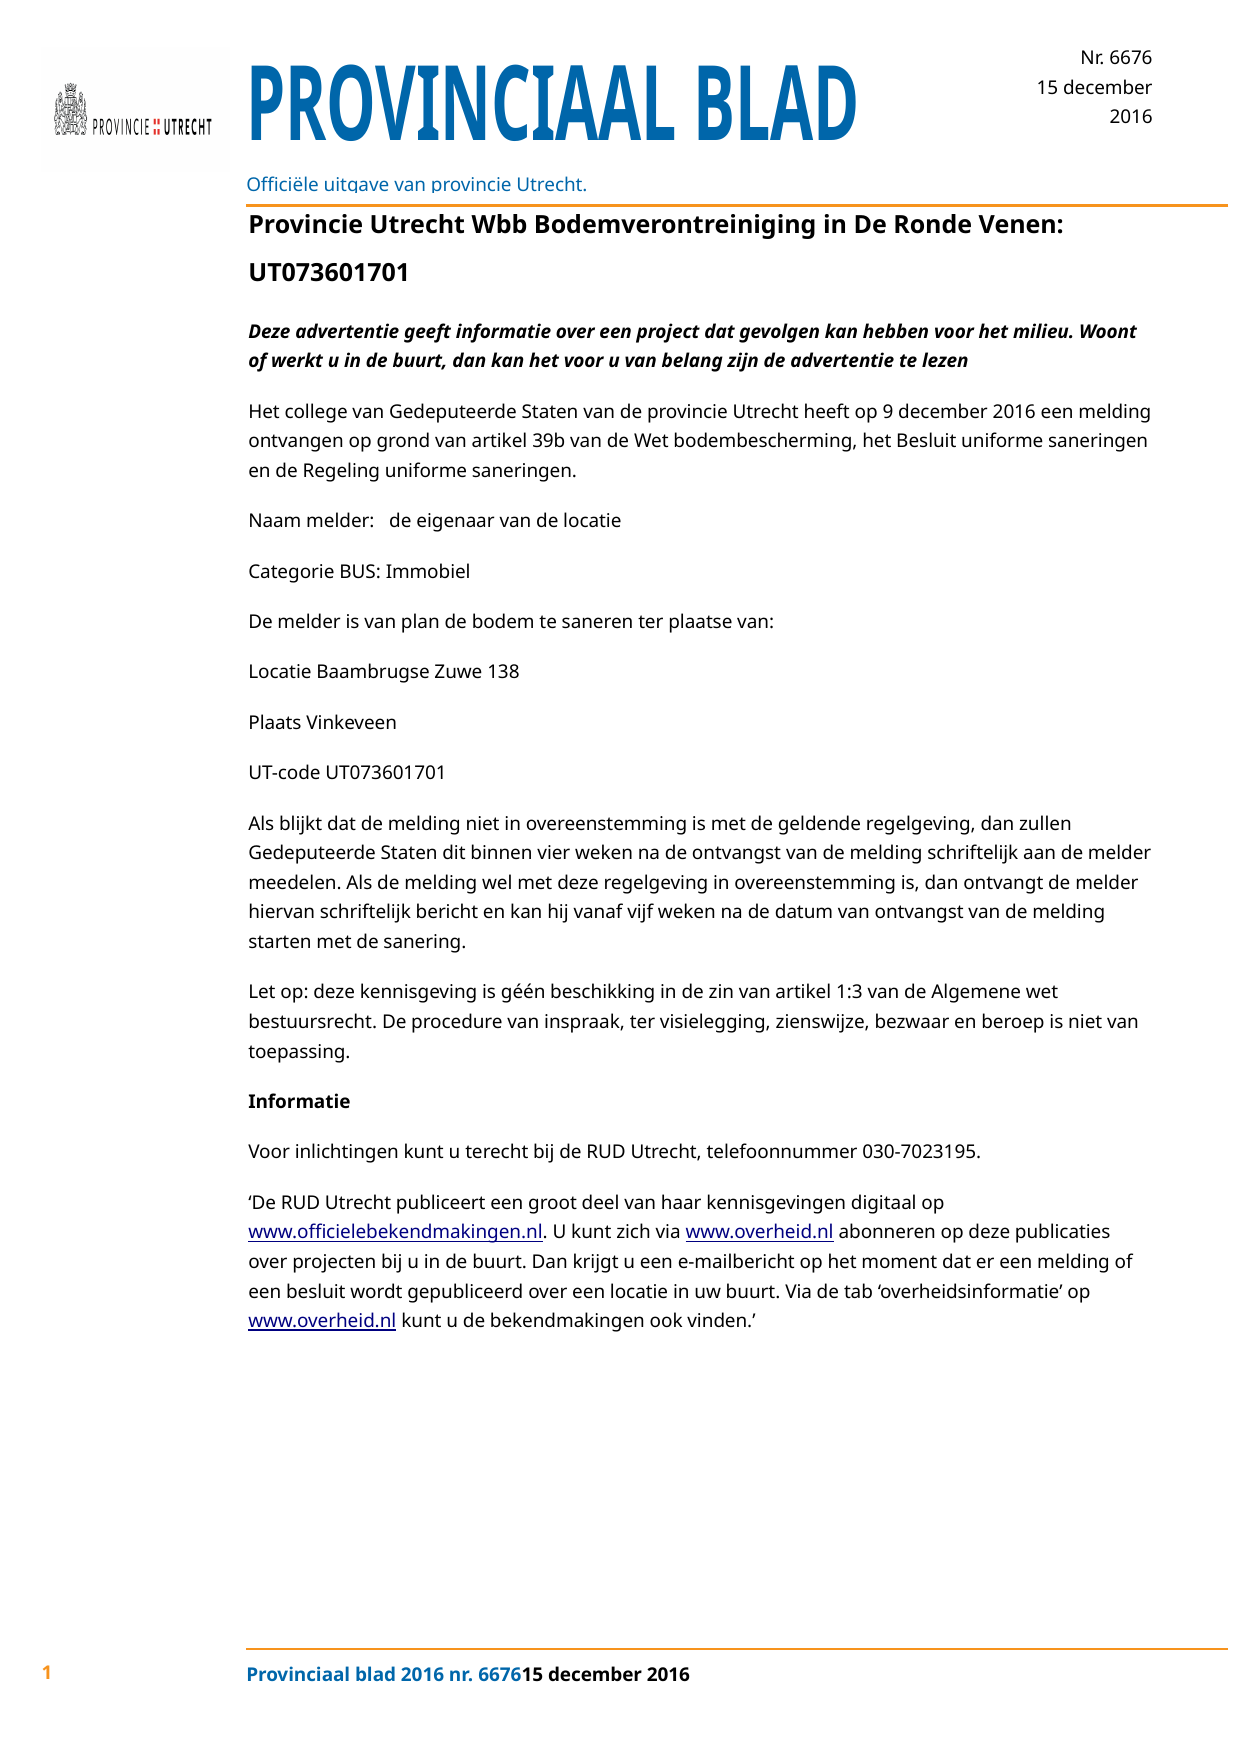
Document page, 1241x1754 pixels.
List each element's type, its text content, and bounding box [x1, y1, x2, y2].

text Informatie [248, 1088, 1152, 1114]
picture [41, 47, 231, 172]
text Let op: deze kennisgeving is géén beschikking in de zin van artikel 1:3 van de Algemene wet bestuursrecht. De procedure van inspraak, ter visielegging, zienswijze, bezwaar en beroep is niet van toepassing. [248, 979, 1152, 1064]
text Locatie Baambrugse Zuwe 138 [248, 659, 1152, 684]
text UT-code UT073601701 [248, 759, 1152, 785]
text ‘De RUD Utrecht publiceert een groot deel van haar kennisgevingen digitaal op www.officielebekendmakingen.nl. U kunt zich via www.overheid.nl abonneren op deze publicaties over projecten bij u in de buurt. Dan krijgt u een e-mailbericht op het moment dat er een melding of een besluit wordt gepubliceerd over een locatie in uw buurt. Via de tab ‘overheidsinformatie’ op www.overheid.nl kunt u de bekendmakingen ook vinden.’ [248, 1189, 1152, 1333]
text Categorie BUS: Immobiel [248, 558, 1152, 584]
text Provincie Utrecht Wbb Bodemverontreiniging in De Ronde Venen: UT073601701 [248, 207, 1152, 288]
text Als blijkt dat de melding niet in overeenstemming is met de geldende regelgeving, dan zullen Gedeputeerde Staten dit binnen vier weken na de ontvangst van de melding schriftelijk aan de melder meedelen. Als de melding wel met deze regelgeving in overeenstemming is, dan ontvangt de melder hiervan schriftelijk bericht en kan hij vanaf vijf weken na de datum van ontvangst van de melding starten met de sanering. [248, 810, 1152, 954]
text Voor inlichtingen kunt u terecht bij de RUD Utrecht, telefoonnummer 030-7023195. [248, 1139, 1152, 1164]
text Deze advertentie geeft informatie over een project dat gevolgen kan hebben voor het milieu. Woont of werkt u in de buurt, dan kan het voor u van belang zijn de advertentie te lezen [248, 318, 1152, 373]
text De melder is van plan de bodem te saneren ter plaatse van: [248, 608, 1152, 634]
text Naam melder: de eigenaar van de locatie [248, 507, 1152, 533]
text Het college van Gedeputeerde Staten van de provincie Utrecht heeft op 9 december 2016 een melding ontvangen op grond van artikel 39b van de Wet bodembescherming, het Besluit uniforme saneringen en de Regeling uniforme saneringen. [248, 398, 1152, 483]
text Plaats Vinkeveen [248, 709, 1152, 735]
